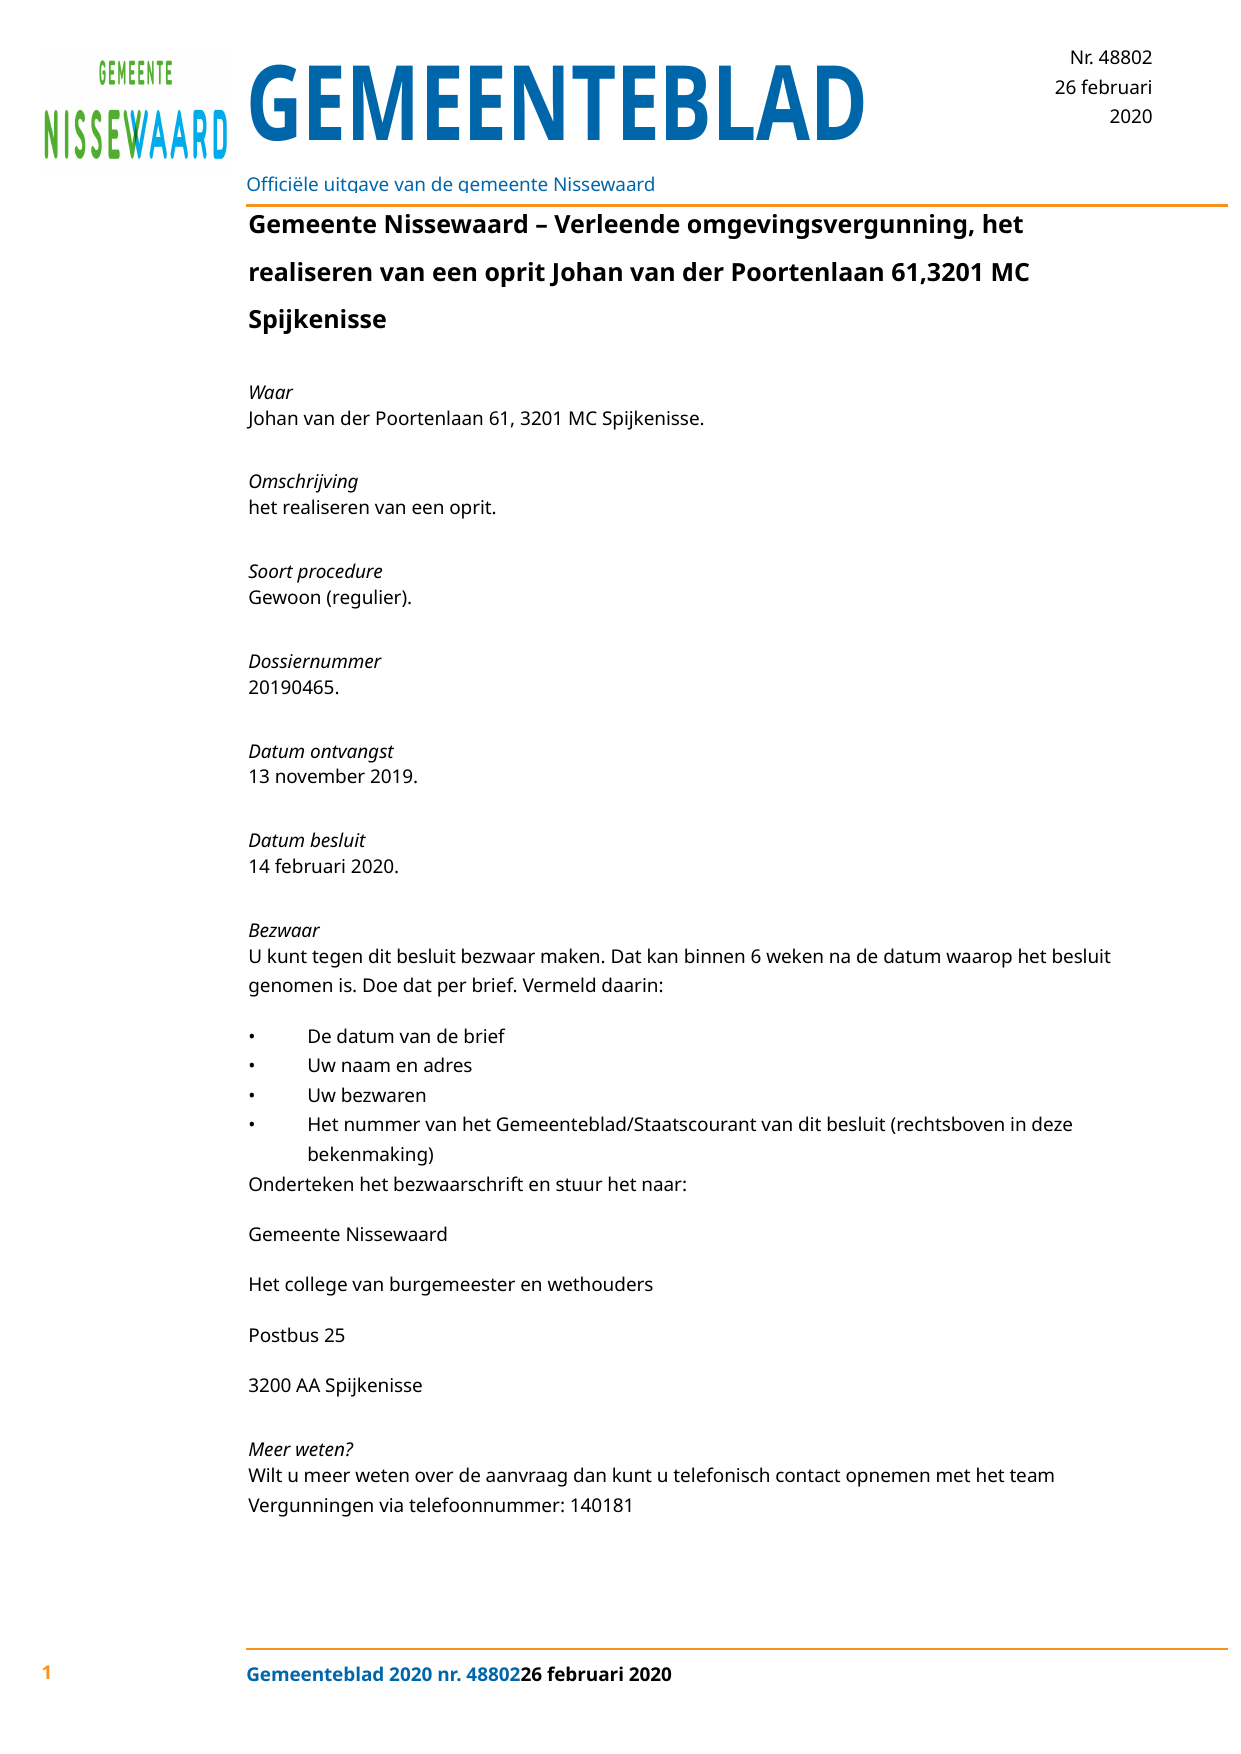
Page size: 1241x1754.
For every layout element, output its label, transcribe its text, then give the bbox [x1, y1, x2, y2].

list De datum van de brief [248, 1023, 1152, 1049]
text Johan van der Poortenlaan 61, 3201 MC Spijkenisse. [248, 405, 1152, 431]
list Uw naam en adres [248, 1052, 1152, 1078]
text Het college van burgemeester en wethouders [248, 1272, 1152, 1297]
text 14 februari 2020. [248, 853, 1152, 879]
text Datum ontvangst [248, 738, 1152, 763]
text Soort procedure [248, 558, 1152, 584]
text Omschrijving [248, 469, 1152, 494]
text Datum besluit [248, 827, 1152, 853]
text 20190465. [248, 674, 1152, 699]
text Wilt u meer weten over de aanvraag dan kunt u telefonisch contact opnemen met het team Vergunningen via telefoonnummer: 140181 [248, 1462, 1152, 1517]
text Gewoon (regulier). [248, 584, 1152, 610]
text Bezwaar [248, 917, 1152, 943]
text Postbus 25 [248, 1322, 1152, 1348]
list Uw bezwaren [248, 1082, 1152, 1108]
text 13 november 2019. [248, 763, 1152, 789]
text Meer weten? [248, 1436, 1152, 1462]
text U kunt tegen dit besluit bezwaar maken. Dat kan binnen 6 weken na de datum waarop het besluit genomen is. Doe dat per brief. Vermeld daarin: [248, 943, 1152, 998]
text Onderteken het bezwaarschrift en stuur het naar: [248, 1171, 1152, 1197]
picture [41, 47, 231, 172]
list Het nummer van het Gemeenteblad/Staatscourant van dit besluit (rechtsboven in deze bekenmaking) [248, 1112, 1152, 1167]
text Gemeente Nissewaard [248, 1221, 1152, 1247]
text 3200 AA Spijkenisse [248, 1372, 1152, 1398]
text het realiseren van een oprit. [248, 494, 1152, 520]
text Waar [248, 379, 1152, 405]
text Gemeente Nissewaard – Verleende omgevingsvergunning, het realiseren van een oprit Johan van der Poortenlaan 61,3201 MC Spijkenisse [248, 207, 1152, 336]
text Dossiernummer [248, 648, 1152, 674]
